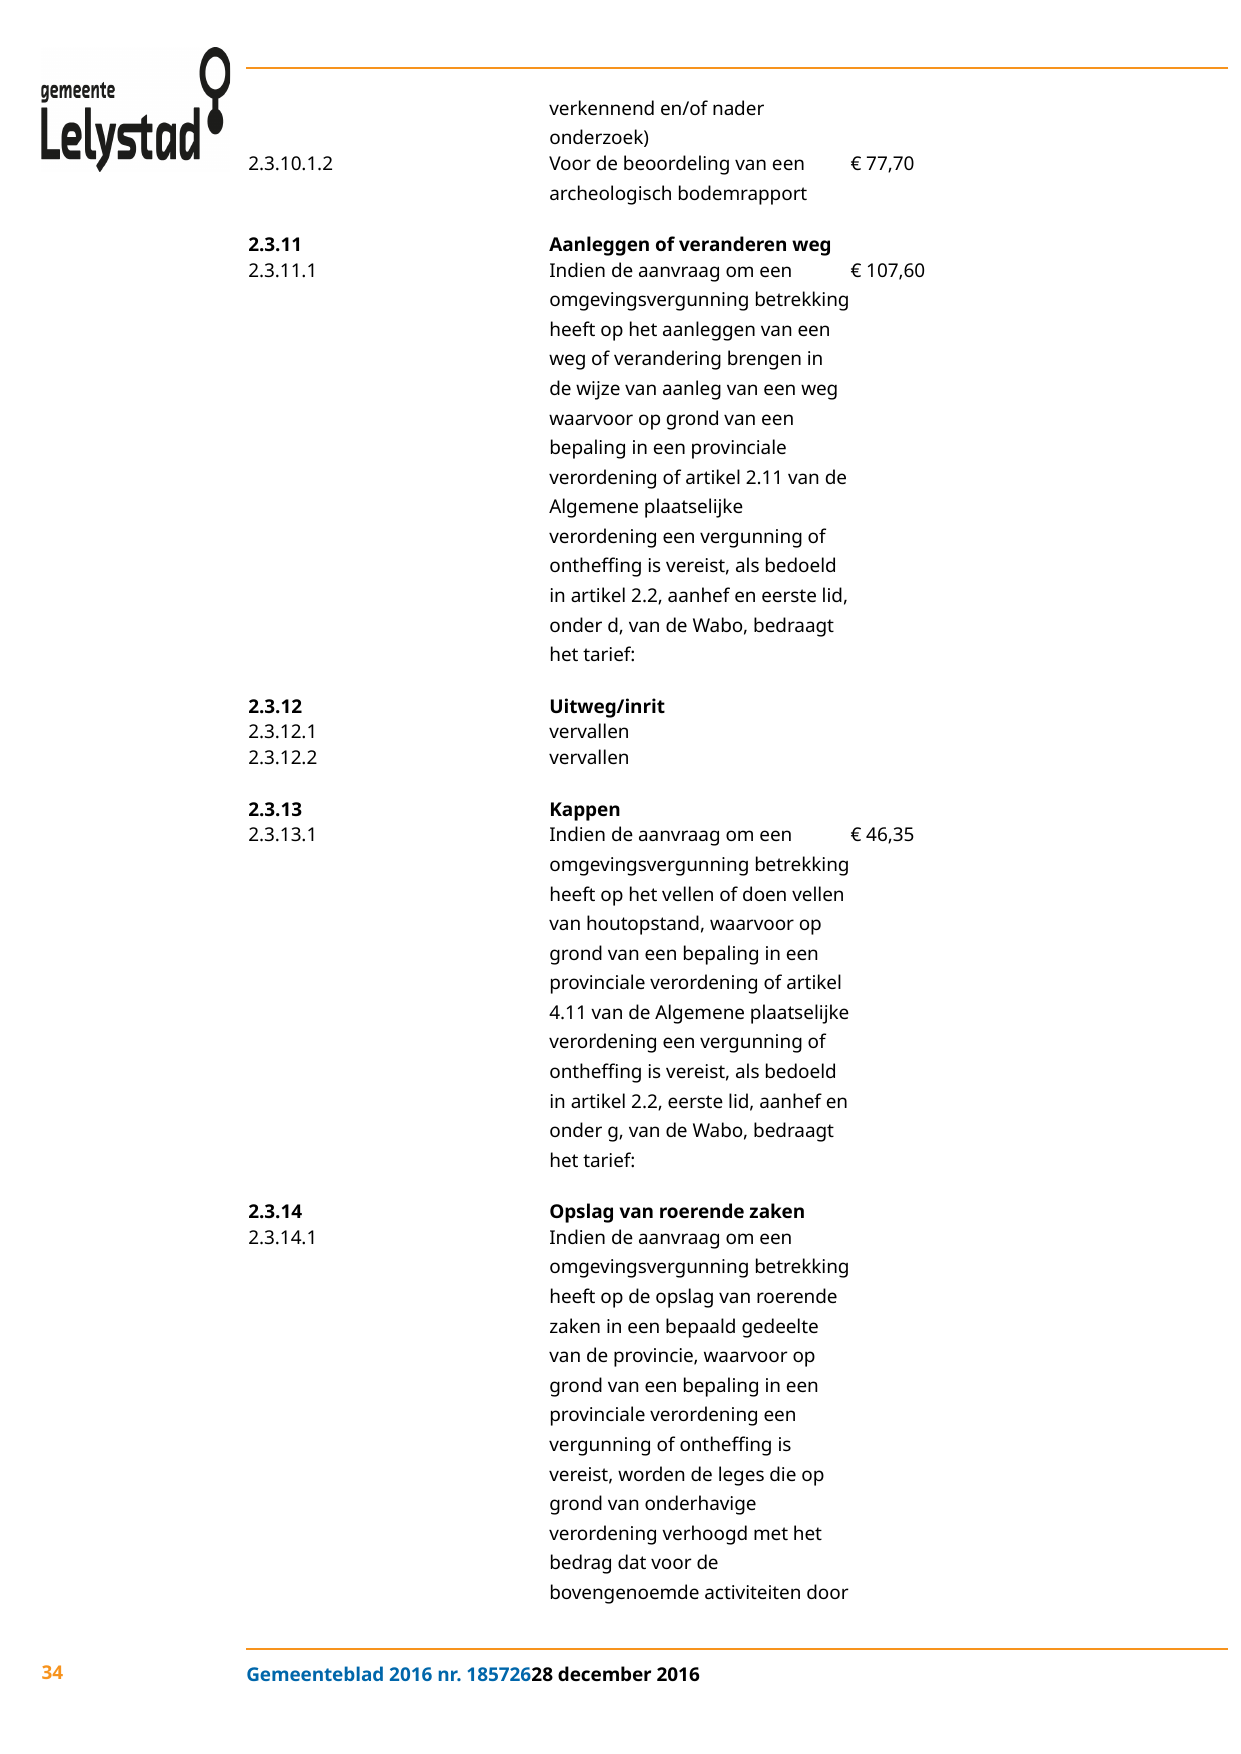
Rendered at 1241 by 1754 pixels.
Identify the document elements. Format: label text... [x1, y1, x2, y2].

table_cell Opslag van roerende zaken [549, 1199, 850, 1224]
table_cell 2.3.12 [248, 693, 549, 719]
table_cell [850, 667, 1152, 693]
table_cell Kappen [549, 796, 850, 822]
table_cell 2.3.11 [248, 231, 549, 257]
table_cell Indien de aanvraag om een omgevingsvergunning betrekking heeft op het vellen of doen vellen van houtopstand, waarvoor op grond van een bepaling in een provinciale verordening of artikel 4.11 van de Algemene plaatselijke verordening een vergunning of ontheffing is vereist, als bedoeld in artikel 2.2, eerste lid, aanhef en onder g, van de Wabo, bedraagt het tarief: [549, 822, 850, 1173]
table_cell [850, 744, 1152, 770]
table_cell [850, 95, 1152, 150]
table_cell 2.3.13.1 [248, 822, 549, 1173]
table_cell [850, 1224, 1152, 1605]
table_cell [248, 770, 549, 796]
table_cell [549, 770, 850, 796]
table_cell [850, 1173, 1152, 1198]
table_cell Uitweg/inrit [549, 693, 850, 719]
table_cell [248, 667, 549, 693]
table_cell [850, 719, 1152, 744]
table_cell 2.3.14 [248, 1199, 549, 1224]
table_cell vervallen [549, 744, 850, 770]
table_cell Aanleggen of veranderen weg [549, 231, 850, 257]
table_cell [248, 1173, 549, 1198]
table_cell [248, 95, 549, 150]
table_cell 2.3.10.1.2 [248, 150, 549, 205]
table_cell [549, 667, 850, 693]
table_cell 2.3.12.2 [248, 744, 549, 770]
table_cell [850, 1199, 1152, 1224]
table_cell € 107,60 [850, 257, 1152, 667]
picture [41, 47, 231, 172]
table_cell 2.3.14.1 [248, 1224, 549, 1605]
table_cell vervallen [549, 719, 850, 744]
table_cell [850, 796, 1152, 822]
table_cell [850, 693, 1152, 719]
table_cell Indien de aanvraag om een omgevingsvergunning betrekking heeft op het aanleggen van een weg of verandering brengen in de wijze van aanleg van een weg waarvoor op grond van een bepaling in een provinciale verordening of artikel 2.11 van de Algemene plaatselijke verordening een vergunning of ontheffing is vereist, als bedoeld in artikel 2.2, aanhef en eerste lid, onder d, van de Wabo, bedraagt het tarief: [549, 257, 850, 667]
table_cell [850, 770, 1152, 796]
table_cell [549, 1173, 850, 1198]
table_cell [248, 205, 549, 231]
table_cell 2.3.12.1 [248, 719, 549, 744]
table_cell [850, 205, 1152, 231]
table_cell Indien de aanvraag om een omgevingsvergunning betrekking heeft op de opslag van roerende zaken in een bepaald gedeelte van de provincie, waarvoor op grond van een bepaling in een provinciale verordening een vergunning of ontheffing is vereist, worden de leges die op grond van onderhavige verordening verhoogd met het bedrag dat voor de bovengenoemde activiteiten door [549, 1224, 850, 1605]
table_cell Voor de beoordeling van een archeologisch bodemrapport [549, 150, 850, 205]
table_cell 2.3.13 [248, 796, 549, 822]
table_cell verkennend en/of nader onderzoek) [549, 95, 850, 150]
table_cell 2.3.11.1 [248, 257, 549, 667]
table_cell [850, 231, 1152, 257]
table_cell € 77,70 [850, 150, 1152, 205]
table_cell [549, 205, 850, 231]
table_cell € 46,35 [850, 822, 1152, 1173]
